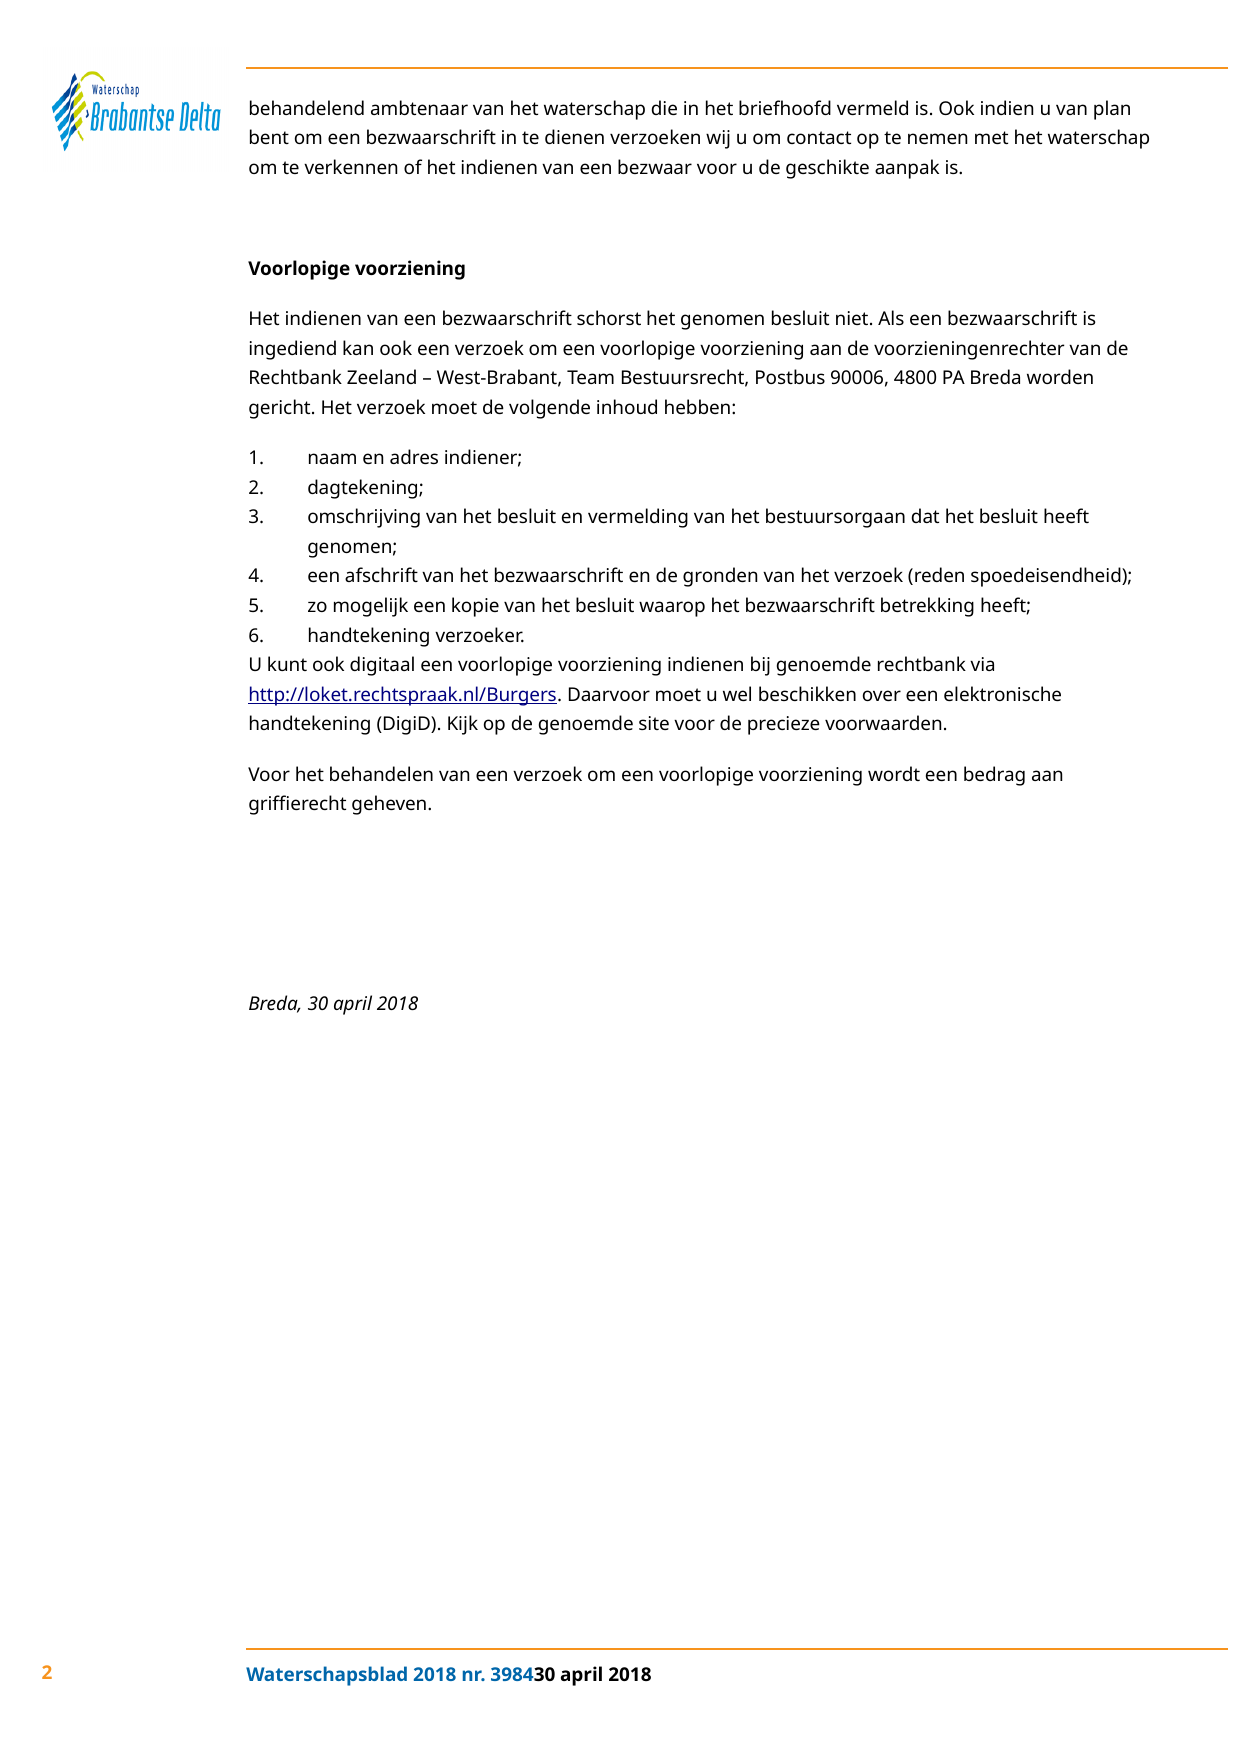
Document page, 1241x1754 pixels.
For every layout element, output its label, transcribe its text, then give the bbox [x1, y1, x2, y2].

text Het indienen van een bezwaarschrift schorst het genomen besluit niet. Als een bezwaarschrift is ingediend kan ook een verzoek om een voorlopige voorziening aan de voorzieningenrechter van de Rechtbank Zeeland – West-Brabant, Team Bestuursrecht, Postbus 90006, 4800 PA Breda worden gericht. Het verzoek moet de volgende inhoud hebben: [248, 305, 1152, 420]
list zo mogelijk een kopie van het besluit waarop het bezwaarschrift betrekking heeft; [248, 592, 1152, 618]
text Breda, 30 april 2018 [248, 990, 1152, 1015]
list dagtekening; [248, 474, 1152, 500]
list handtekening verzoeker. [248, 622, 1152, 648]
text Voor het behandelen van een verzoek om een voorlopige voorziening wordt een bedrag aan griffierecht geheven. [248, 761, 1152, 816]
list omschrijving van het besluit en vermelding van het bestuursorgaan dat het besluit heeft genomen; [248, 503, 1152, 559]
picture [41, 47, 231, 172]
list naam en adres indiener; [248, 444, 1152, 470]
text Voorlopige voorziening [248, 255, 1152, 281]
list een afschrift van het bezwaarschrift en de gronden van het verzoek (reden spoedeisendheid); [248, 563, 1152, 588]
text U kunt ook digitaal een voorlopige voorziening indienen bij genoemde rechtbank via http://loket.rechtspraak.nl/Burgers. Daarvoor moet u wel beschikken over een elektronische handtekening (DigiD). Kijk op de genoemde site voor de precieze voorwaarden. [248, 651, 1152, 736]
text behandelend ambtenaar van het waterschap die in het briefhoofd vermeld is. Ook indien u van plan bent om een bezwaarschrift in te dienen verzoeken wij u om contact op te nemen met het waterschap om te verkennen of het indienen van een bezwaar voor u de geschikte aanpak is. [248, 95, 1152, 180]
